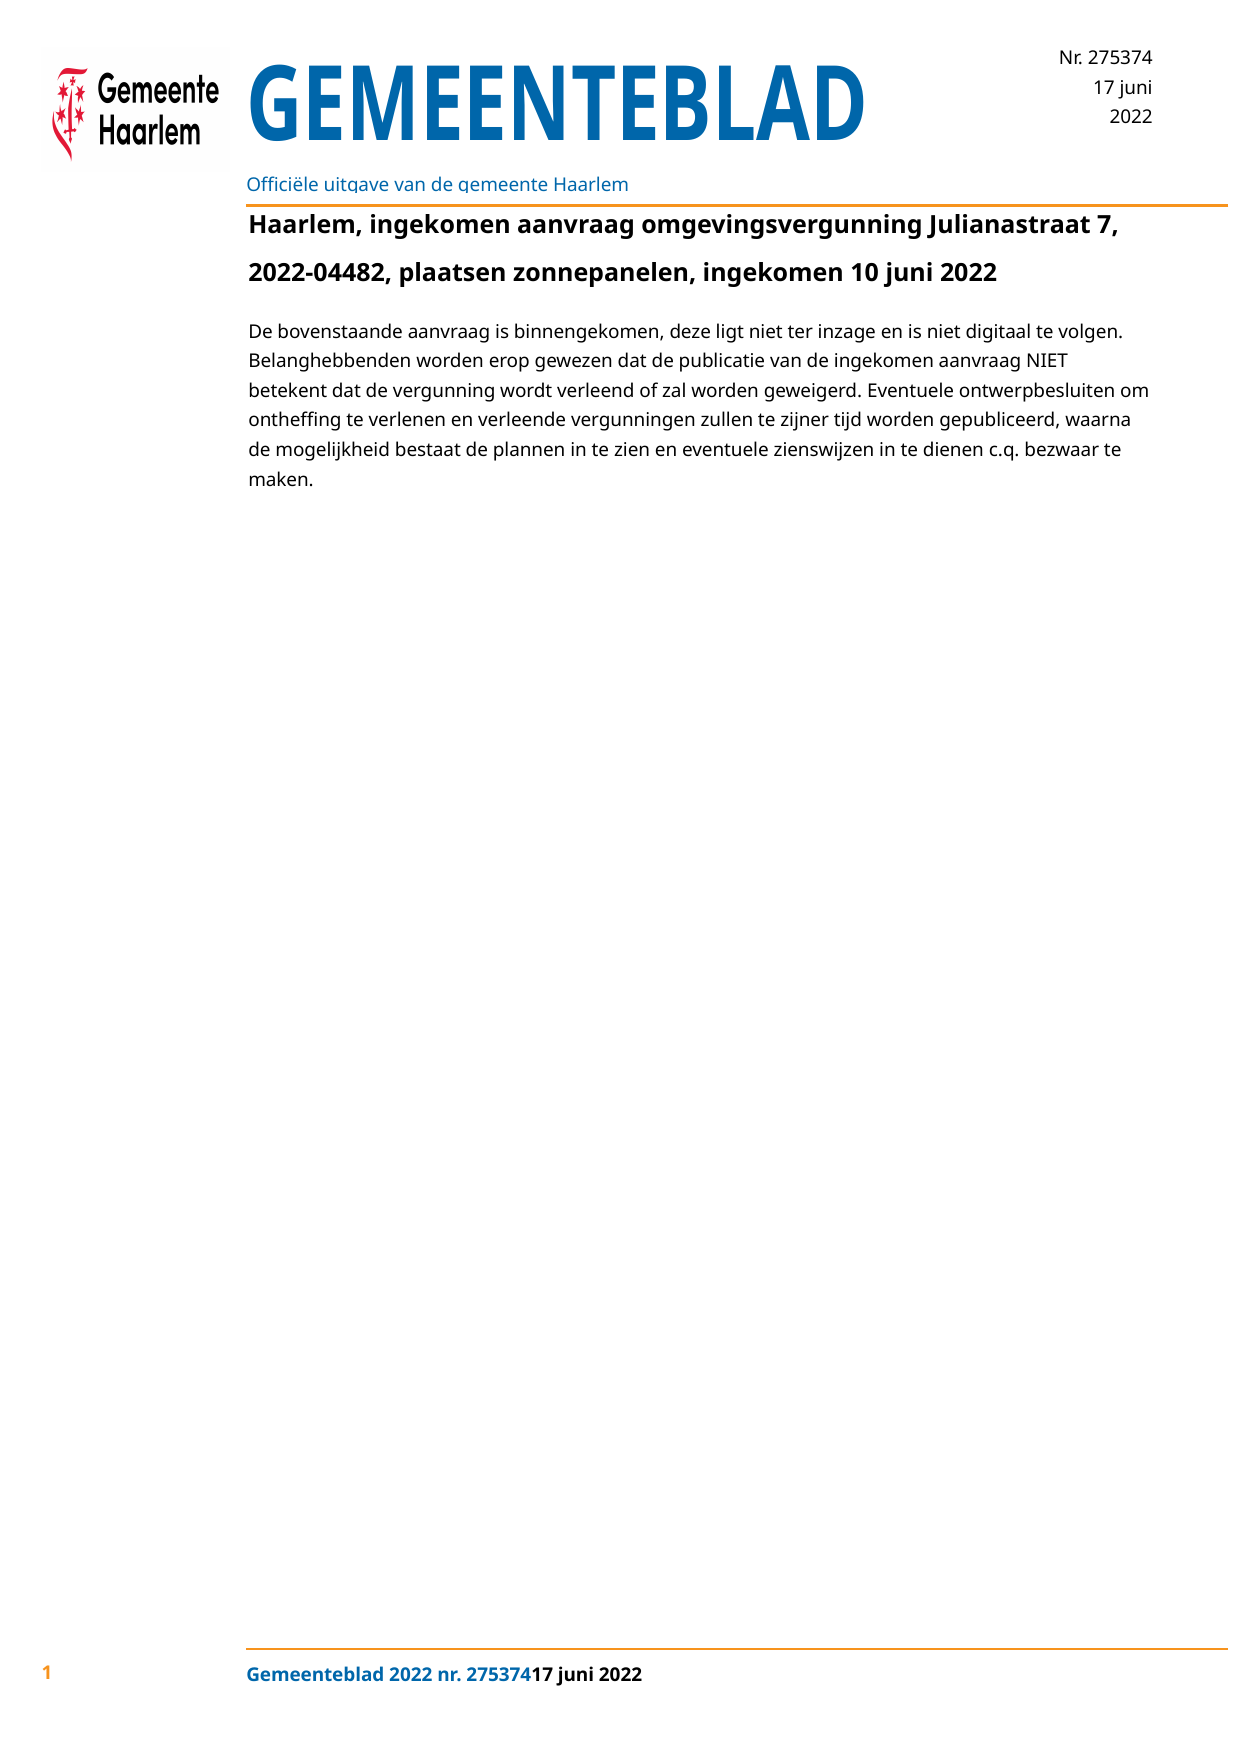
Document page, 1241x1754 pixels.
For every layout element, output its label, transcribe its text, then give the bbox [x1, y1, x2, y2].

text De bovenstaande aanvraag is binnengekomen, deze ligt niet ter inzage en is niet digitaal te volgen. Belanghebbenden worden erop gewezen dat de publicatie van de ingekomen aanvraag NIET betekent dat de vergunning wordt verleend of zal worden geweigerd. Eventuele ontwerpbesluiten om ontheffing te verlenen en verleende vergunningen zullen te zijner tijd worden gepubliceerd, waarna de mogelijkheid bestaat de plannen in te zien en eventuele zienswijzen in te dienen c.q. bezwaar te maken. [248, 318, 1152, 492]
picture [41, 47, 231, 172]
text Haarlem, ingekomen aanvraag omgevingsvergunning Julianastraat 7, 2022-04482, plaatsen zonnepanelen, ingekomen 10 juni 2022 [248, 207, 1152, 288]
